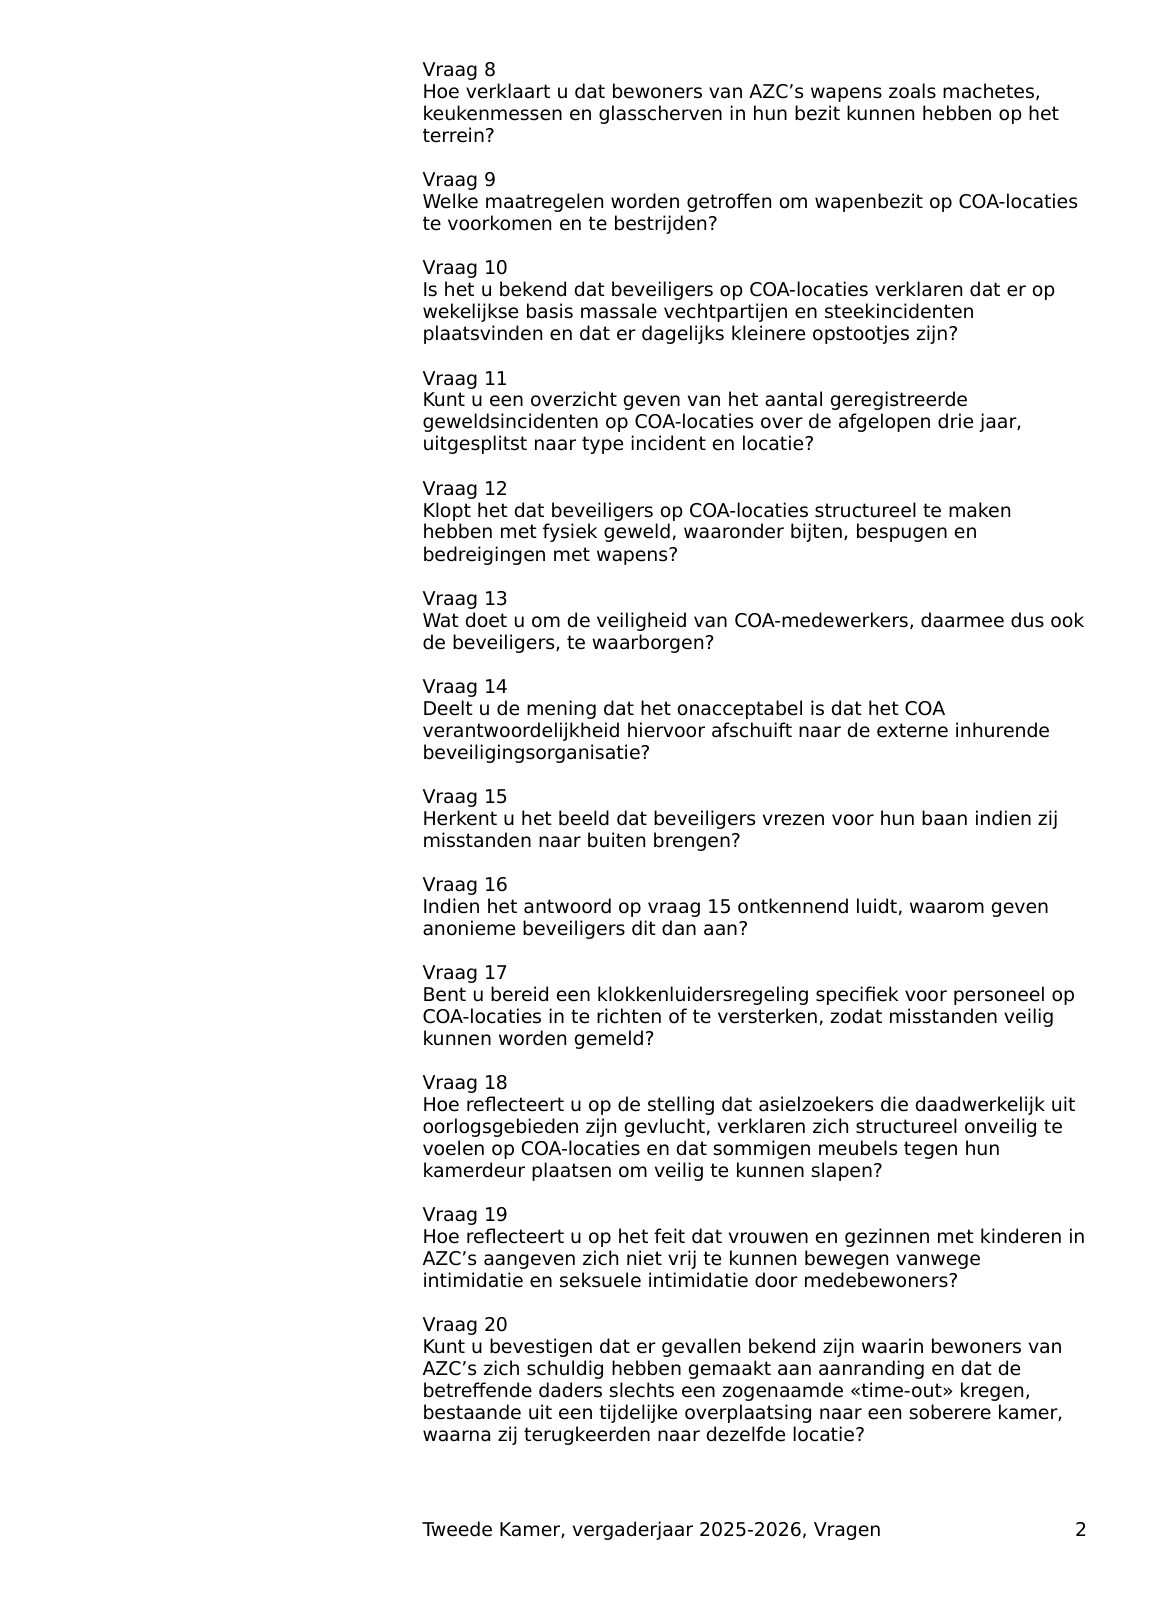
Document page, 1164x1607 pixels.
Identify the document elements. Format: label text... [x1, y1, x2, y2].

text Is het u bekend dat beveiligers op COA-locaties verklaren dat er op wekelijkse basis massale vechtpartijen en steekincidenten plaatsvinden en dat er dagelijks kleinere opstootjes zijn? [422, 279, 1087, 345]
text Vraag 20 [422, 1314, 1087, 1336]
text Vraag 14 [422, 676, 1087, 698]
text Hoe verklaart u dat bewoners van AZC’s wapens zoals machetes, keukenmessen en glasscherven in hun bezit kunnen hebben op het terrein? [422, 81, 1087, 147]
text Vraag 19 [422, 1204, 1087, 1226]
text Wat doet u om de veiligheid van COA-medewerkers, daarmee dus ook de beveiligers, te waarborgen? [422, 609, 1087, 653]
text Vraag 12 [422, 477, 1087, 499]
text Vraag 16 [422, 874, 1087, 896]
text Vraag 17 [422, 962, 1087, 984]
text Kunt u bevestigen dat er gevallen bekend zijn waarin bewoners van AZC’s zich schuldig hebben gemaakt aan aanranding en dat de betreffende daders slechts een zogenaamde «time-out» kregen, bestaande uit een tijdelijke overplaatsing naar een soberere kamer, waarna zij terugkeerden naar dezelfde locatie? [422, 1336, 1087, 1446]
text Deelt u de mening dat het onacceptabel is dat het COA verantwoordelijkheid hiervoor afschuift naar de externe inhurende beveiligingsorganisatie? [422, 698, 1087, 764]
text Indien het antwoord op vraag 15 ontkennend luidt, waarom geven anonieme beveiligers dit dan aan? [422, 896, 1087, 940]
text Vraag 11 [422, 367, 1087, 389]
text Hoe reflecteert u op het feit dat vrouwen en gezinnen met kinderen in AZC’s aangeven zich niet vrij te kunnen bewegen vanwege intimidatie en seksuele intimidatie door medebewoners? [422, 1226, 1087, 1292]
text Bent u bereid een klokkenluidersregeling specifiek voor personeel op COA-locaties in te richten of te versterken, zodat misstanden veilig kunnen worden gemeld? [422, 984, 1087, 1050]
text Vraag 18 [422, 1072, 1087, 1094]
text Vraag 8 [422, 59, 1087, 81]
text Kunt u een overzicht geven van het aantal geregistreerde geweldsincidenten op COA-locaties over de afgelopen drie jaar, uitgesplitst naar type incident en locatie? [422, 389, 1087, 455]
text Vraag 9 [422, 169, 1087, 191]
text Welke maatregelen worden getroffen om wapenbezit op COA-locaties te voorkomen en te bestrijden? [422, 191, 1087, 235]
text Klopt het dat beveiligers op COA-locaties structureel te maken hebben met fysiek geweld, waaronder bijten, bespugen en bedreigingen met wapens? [422, 499, 1087, 565]
text Vraag 13 [422, 588, 1087, 609]
text Hoe reflecteert u op de stelling dat asielzoekers die daadwerkelijk uit oorlogsgebieden zijn gevlucht, verklaren zich structureel onveilig te voelen op COA-locaties en dat sommigen meubels tegen hun kamerdeur plaatsen om veilig te kunnen slapen? [422, 1094, 1087, 1182]
text Vraag 15 [422, 786, 1087, 808]
text Vraag 10 [422, 257, 1087, 279]
text Herkent u het beeld dat beveiligers vrezen voor hun baan indien zij misstanden naar buiten brengen? [422, 808, 1087, 852]
